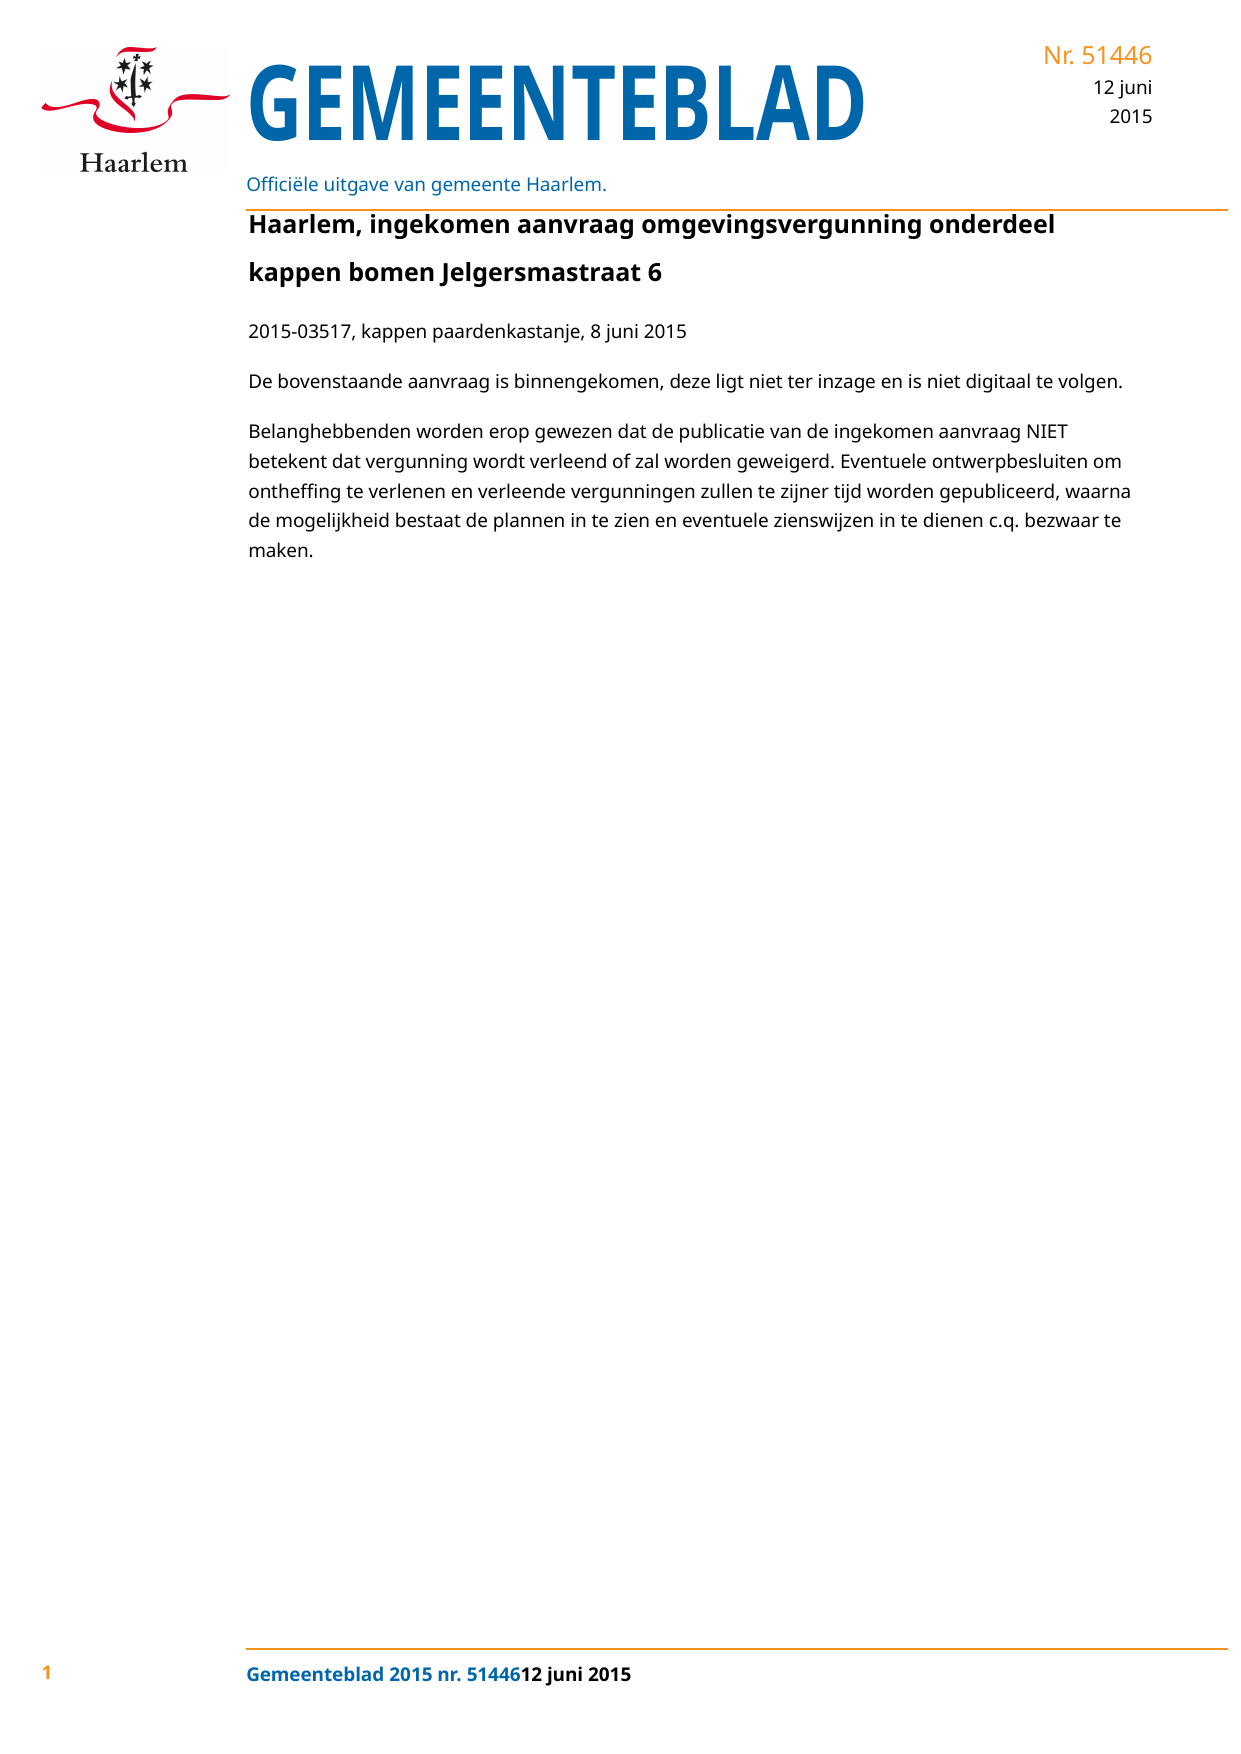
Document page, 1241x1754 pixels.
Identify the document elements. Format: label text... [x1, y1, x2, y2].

text Belanghebbenden worden erop gewezen dat de publicatie van de ingekomen aanvraag NIET betekent dat vergunning wordt verleend of zal worden geweigerd. Eventuele ontwerpbesluiten om ontheffing te verlenen en verleende vergunningen zullen te zijner tijd worden gepubliceerd, waarna de mogelijkheid bestaat de plannen in te zien en eventuele zienswijzen in te dienen c.q. bezwaar te maken. [248, 419, 1152, 563]
text De bovenstaande aanvraag is binnengekomen, deze ligt niet ter inzage en is niet digitaal te volgen. [248, 368, 1152, 394]
picture [41, 47, 231, 172]
text Haarlem, ingekomen aanvraag omgevingsvergunning onderdeel kappen bomen Jelgersmastraat 6 [248, 211, 1152, 288]
text 2015-03517, kappen paardenkastanje, 8 juni 2015 [248, 318, 1152, 344]
